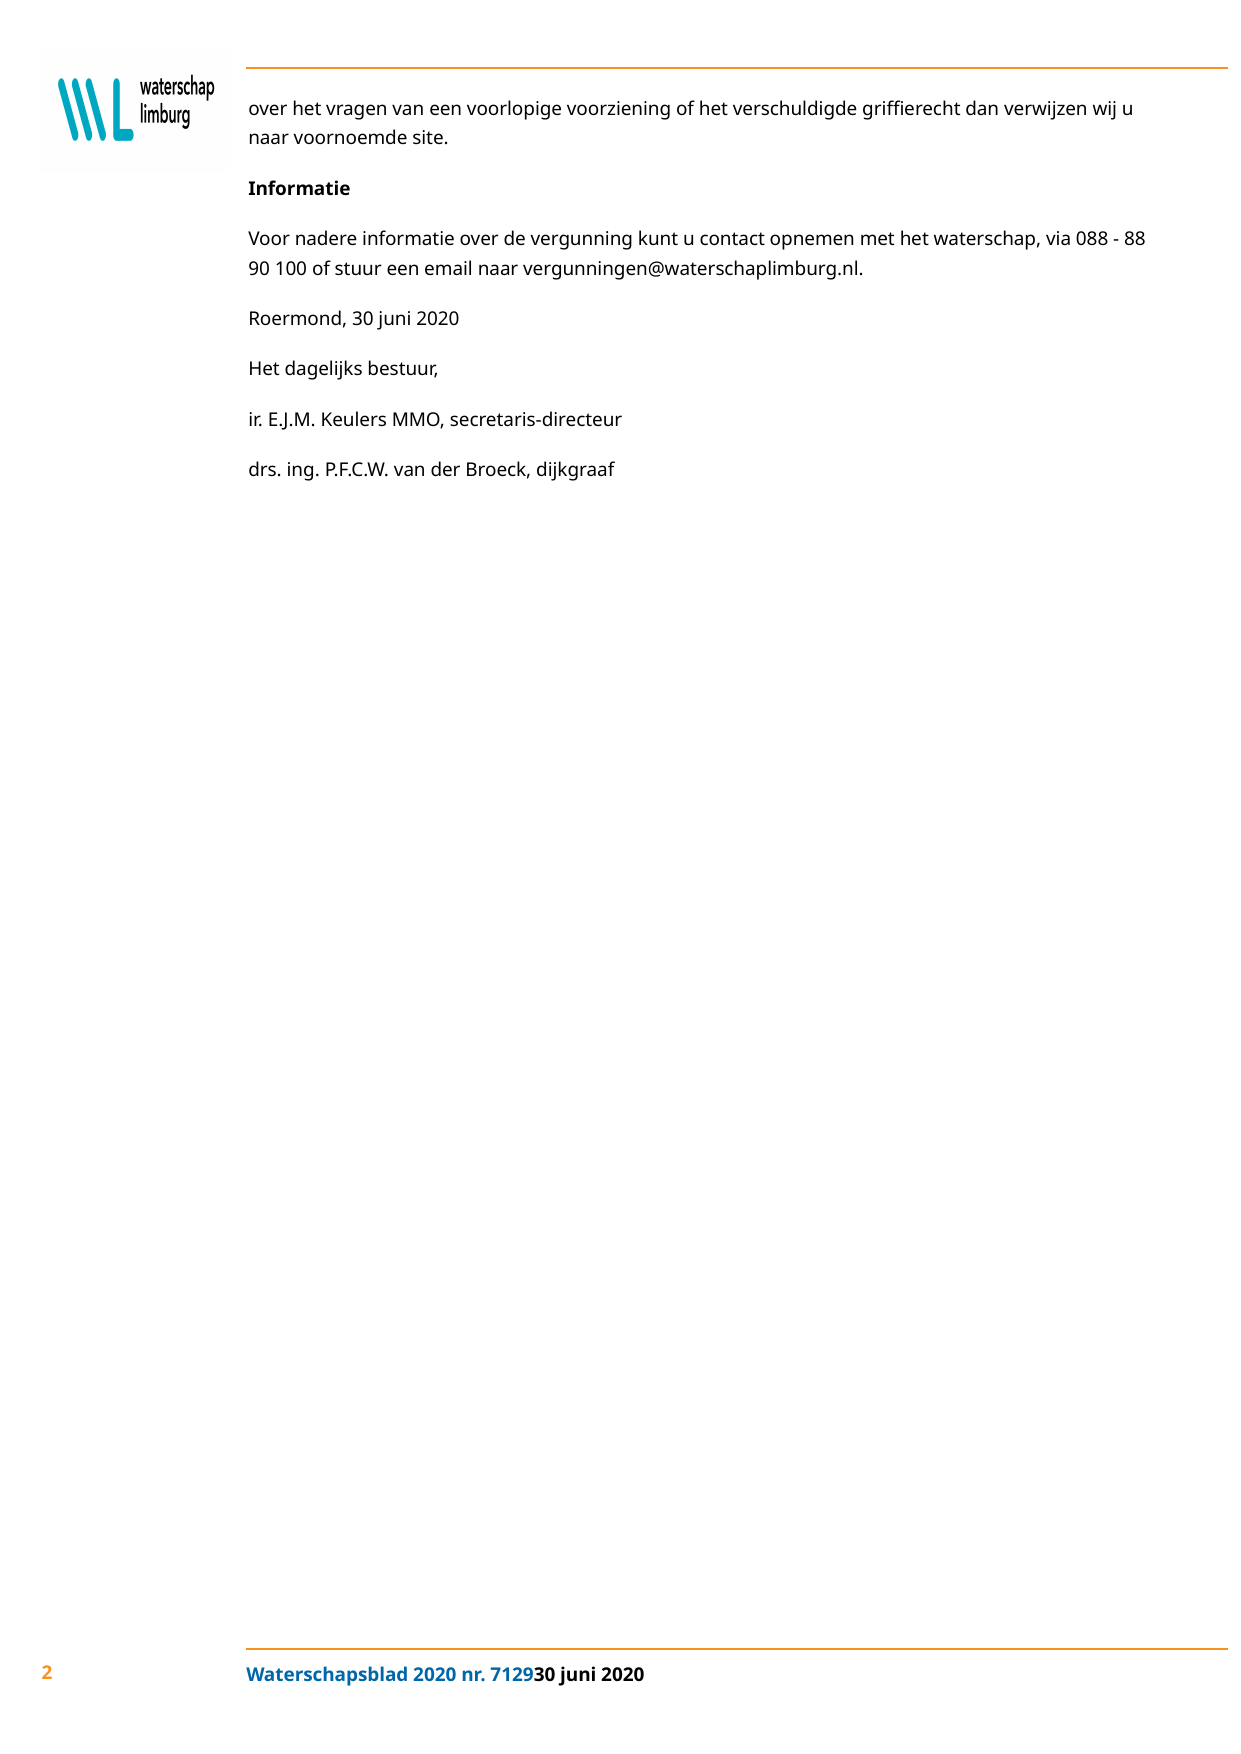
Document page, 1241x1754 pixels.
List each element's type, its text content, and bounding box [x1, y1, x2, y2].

text Het dagelijks bestuur, [248, 356, 1152, 381]
text Informatie [248, 175, 1152, 201]
text ir. E.J.M. Keulers MMO, secretaris-directeur [248, 406, 1152, 432]
text Roermond, 30 juni 2020 [248, 305, 1152, 331]
text drs. ing. P.F.C.W. van der Broeck, dijkgraaf [248, 456, 1152, 482]
text Voor nadere informatie over de vergunning kunt u contact opnemen met het waterschap, via 088 - 88 90 100 of stuur een email naar vergunningen@waterschaplimburg.nl. [248, 225, 1152, 281]
text over het vragen van een voorlopige voorziening of het verschuldigde griffierecht dan verwijzen wij u naar voornoemde site. [248, 95, 1152, 150]
picture [41, 47, 231, 172]
